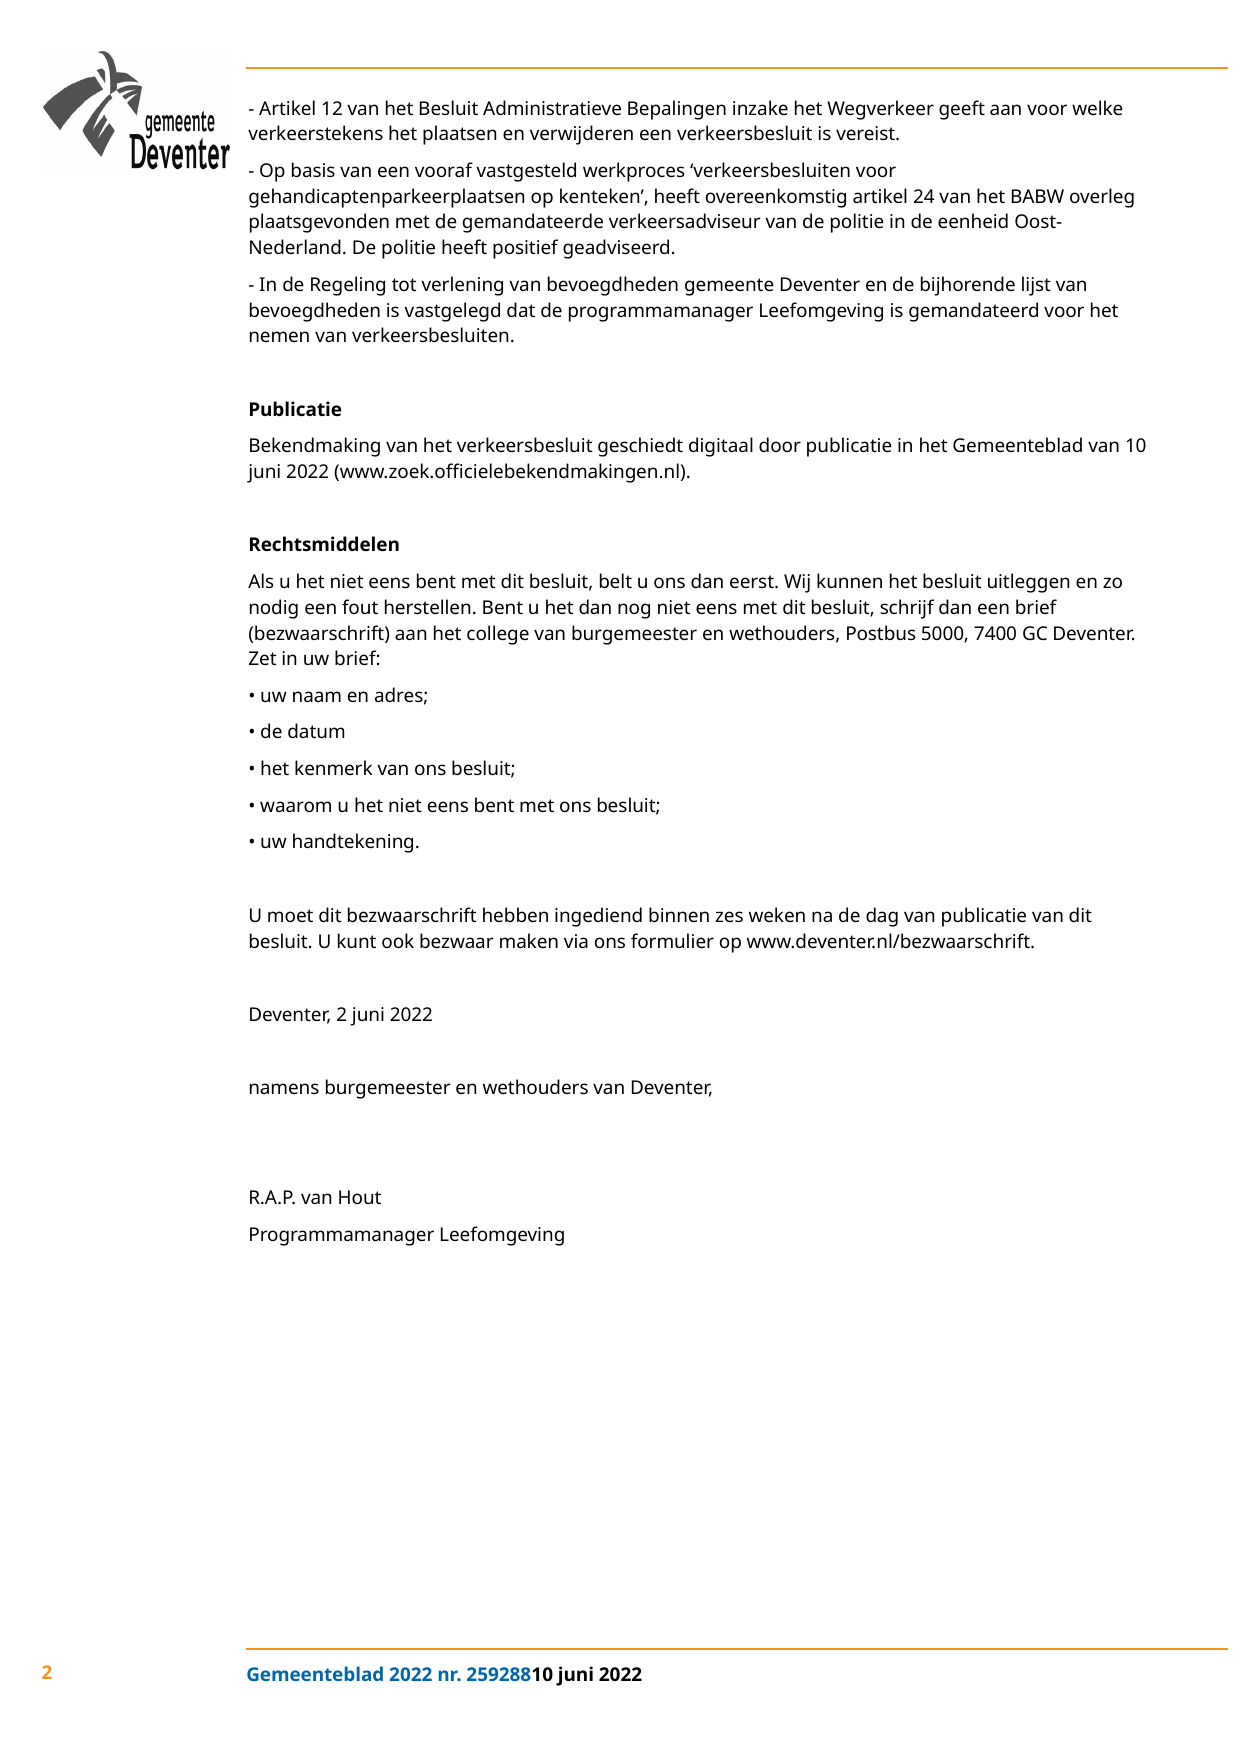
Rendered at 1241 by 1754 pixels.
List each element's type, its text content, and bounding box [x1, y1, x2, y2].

text Publicatie [248, 396, 1152, 422]
text - Artikel 12 van het Besluit Administratieve Bepalingen inzake het Wegverkeer geeft aan voor welke verkeerstekens het plaatsen en verwijderen een verkeersbesluit is vereist. [248, 95, 1152, 146]
text namens burgemeester en wethouders van Deventer, [248, 1074, 1152, 1100]
text Rechtsmiddelen [248, 532, 1152, 557]
text R.A.P. van Hout [248, 1184, 1152, 1210]
text - Op basis van een vooraf vastgesteld werkproces ‘verkeersbesluiten voor gehandicaptenparkeerplaatsen op kenteken’, heeft overeenkomstig artikel 24 van het BABW overleg plaatsgevonden met de gemandateerde verkeersadviseur van de politie in de eenheid Oost-Nederland. De politie heeft positief geadviseerd. [248, 157, 1152, 260]
picture [41, 47, 231, 172]
text • het kenmerk van ons besluit; [248, 755, 1152, 781]
text - In de Regeling tot verlening van bevoegdheden gemeente Deventer en de bijhorende lijst van bevoegdheden is vastgelegd dat de programmamanager Leefomgeving is gemandateerd voor het nemen van verkeersbesluiten. [248, 271, 1152, 348]
text • waarom u het niet eens bent met ons besluit; [248, 792, 1152, 818]
text Bekendmaking van het verkeersbesluit geschiedt digitaal door publicatie in het Gemeenteblad van 10 juni 2022 (www.zoek.officielebekendmakingen.nl). [248, 432, 1152, 484]
text • uw handtekening. [248, 829, 1152, 854]
text Deventer, 2 juni 2022 [248, 1001, 1152, 1027]
text Programmamanager Leefomgeving [248, 1221, 1152, 1247]
text • uw naam en adres; [248, 682, 1152, 708]
text U moet dit bezwaarschrift hebben ingediend binnen zes weken na de dag van publicatie van dit besluit. U kunt ook bezwaar maken via ons formulier op www.deventer.nl/bezwaarschrift. [248, 902, 1152, 953]
text Als u het niet eens bent met dit besluit, belt u ons dan eerst. Wij kunnen het besluit uitleggen en zo nodig een fout herstellen. Bent u het dan nog niet eens met dit besluit, schrijf dan een brief (bezwaarschrift) aan het college van burgemeester en wethouders, Postbus 5000, 7400 GC Deventer. Zet in uw brief: [248, 568, 1152, 671]
text • de datum [248, 719, 1152, 744]
